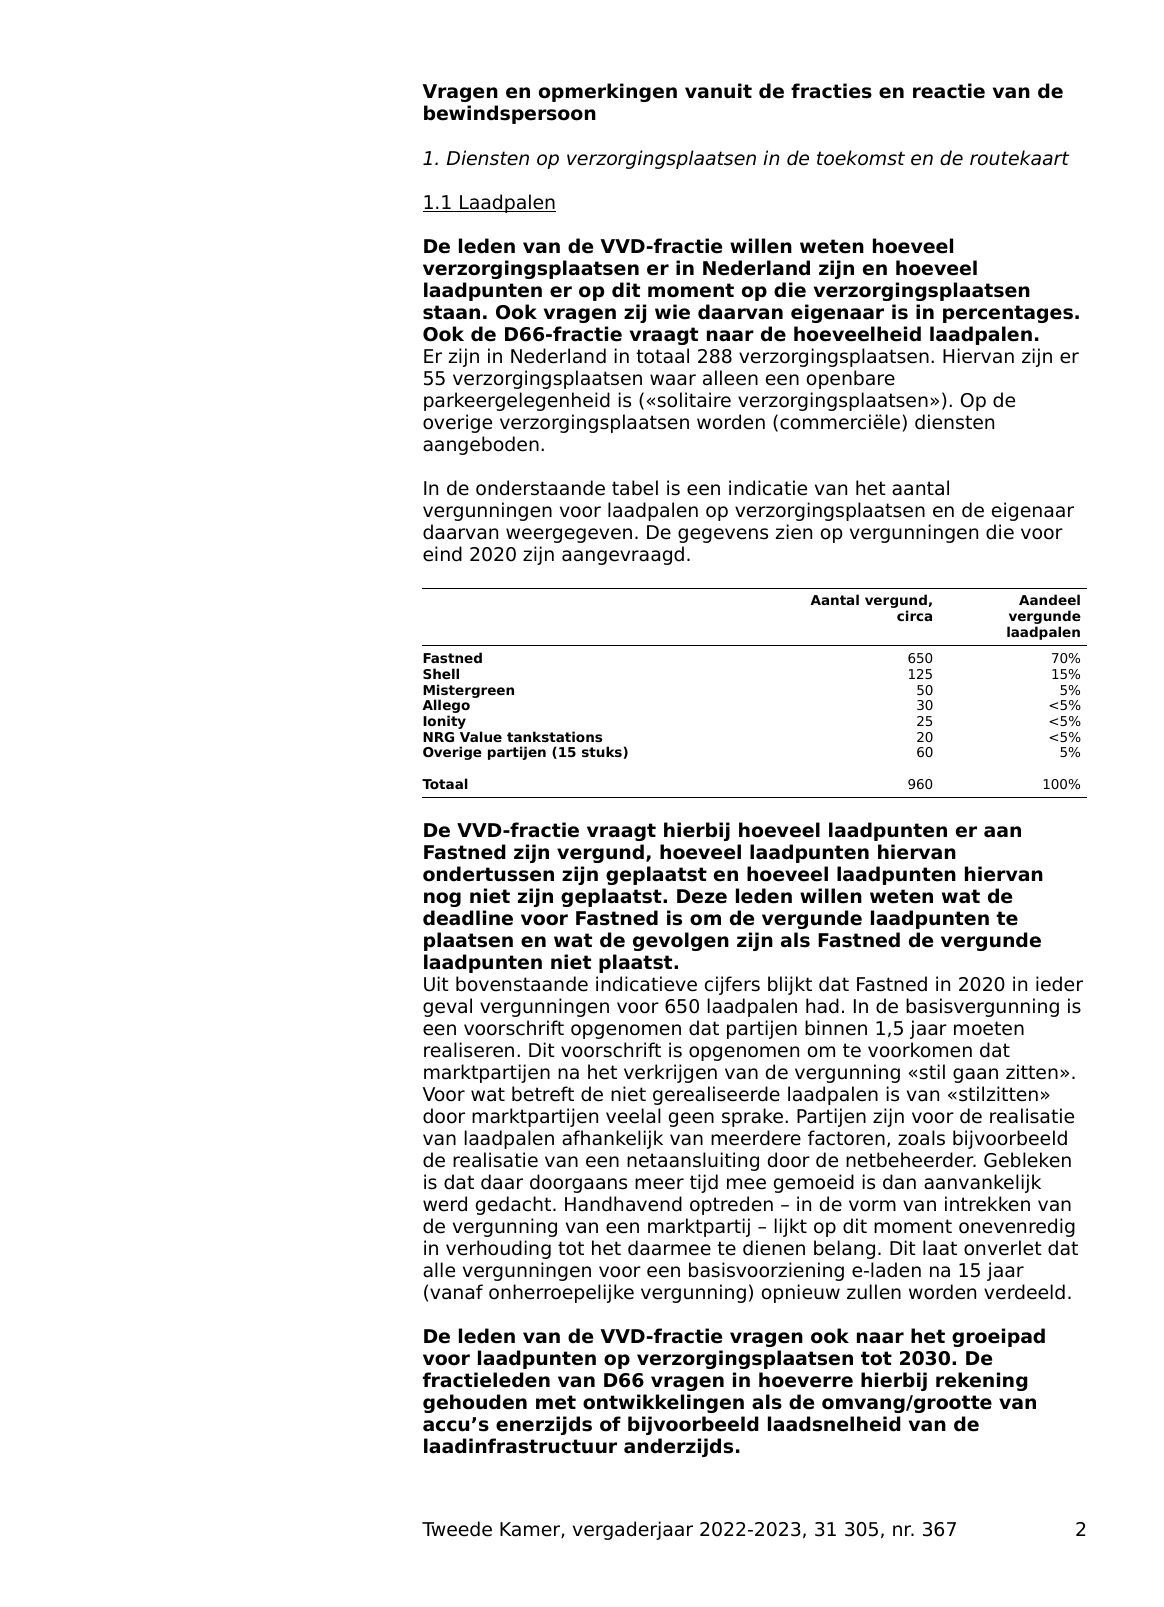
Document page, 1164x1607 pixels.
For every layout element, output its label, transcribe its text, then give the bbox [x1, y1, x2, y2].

table_cell 50 [791, 682, 939, 698]
table_cell NRG Value tankstations [422, 730, 791, 745]
table_cell [422, 761, 791, 777]
text Er zijn in Nederland in totaal 288 verzorgingsplaatsen. Hiervan zijn er 55 verzorgingsplaatsen waar alleen een openbare parkeergelegenheid is («solitaire verzorgingsplaatsen»). Op de overige verzorgingsplaatsen worden (commerciële) diensten aangeboden. [422, 346, 1087, 456]
table_cell <5% [939, 714, 1087, 729]
text De VVD-fractie vraagt hierbij hoeveel laadpunten er aan Fastned zijn vergund, hoeveel laadpunten hiervan ondertussen zijn geplaatst en hoeveel laadpunten hiervan nog niet zijn geplaatst. Deze leden willen weten wat de deadline voor Fastned is om de vergunde laadpunten te plaatsen en wat de gevolgen zijn als Fastned de vergunde laadpunten niet plaatst. [422, 820, 1087, 974]
table_cell 650 [791, 646, 939, 667]
table_cell 70% [939, 646, 1087, 667]
text De leden van de VVD-fractie vragen ook naar het groeipad voor laadpunten op verzorgingsplaatsen tot 2030. De fractieleden van D66 vragen in hoeverre hierbij rekening gehouden met ontwikkelingen als de omvang/grootte van accu’s enerzijds of bijvoorbeeld laadsnelheid van de laadinfrastructuur anderzijds. [422, 1326, 1087, 1458]
table_cell Totaal [422, 777, 791, 797]
table_cell 20 [791, 730, 939, 745]
subtitle 1.1 Laadpalen [422, 192, 1087, 213]
table_cell 5% [939, 682, 1087, 698]
table_cell Fastned [422, 646, 791, 667]
table_cell Mistergreen [422, 682, 791, 698]
table_cell <5% [939, 698, 1087, 714]
table_header Aantal vergund, circa [791, 589, 939, 645]
table_cell <5% [939, 730, 1087, 745]
table_cell Overige partijen (15 stuks) [422, 745, 791, 761]
table_cell 60 [791, 745, 939, 761]
table_cell 15% [939, 667, 1087, 682]
table_header Aandeel vergunde laadpalen [939, 589, 1087, 645]
table_cell [791, 761, 939, 777]
table_cell 100% [939, 777, 1087, 797]
table_cell 30 [791, 698, 939, 714]
table_cell 125 [791, 667, 939, 682]
table_cell 5% [939, 745, 1087, 761]
table_cell Shell [422, 667, 791, 682]
text In de onderstaande tabel is een indicatie van het aantal vergunningen voor laadpalen op verzorgingsplaatsen en de eigenaar daarvan weergegeven. De gegevens zien op vergunningen die voor eind 2020 zijn aangevraagd. [422, 478, 1087, 566]
table_cell 960 [791, 777, 939, 797]
text De leden van de VVD-fractie willen weten hoeveel verzorgingsplaatsen er in Nederland zijn en hoeveel laadpunten er op dit moment op die verzorgingsplaatsen staan. Ook vragen zij wie daarvan eigenaar is in percentages. Ook de D66-fractie vraagt naar de hoeveelheid laadpalen. [422, 236, 1087, 346]
table_cell Ionity [422, 714, 791, 729]
table_header [422, 589, 791, 645]
table_cell [939, 761, 1087, 777]
text Uit bovenstaande indicatieve cijfers blijkt dat Fastned in 2020 in ieder geval vergunningen voor 650 laadpalen had. In de basisvergunning is een voorschrift opgenomen dat partijen binnen 1,5 jaar moeten realiseren. Dit voorschrift is opgenomen om te voorkomen dat marktpartijen na het verkrijgen van de vergunning «stil gaan zitten». Voor wat betreft de niet gerealiseerde laadpalen is van «stilzitten» door marktpartijen veelal geen sprake. Partijen zijn voor de realisatie van laadpalen afhankelijk van meerdere factoren, zoals bijvoorbeeld de realisatie van een netaansluiting door de netbeheerder. Gebleken is dat daar doorgaans meer tijd mee gemoeid is dan aanvankelijk werd gedacht. Handhavend optreden – in de vorm van intrekken van de vergunning van een marktpartij – lijkt op dit moment onevenredig in verhouding tot het daarmee te dienen belang. Dit laat onverlet dat alle vergunningen voor een basisvoorziening e-laden na 15 jaar (vanaf onherroepelijke vergunning) opnieuw zullen worden verdeeld. [422, 974, 1087, 1304]
subtitle 1. Diensten op verzorgingsplaatsen in de toekomst en de routekaart [422, 147, 1087, 169]
table_cell Allego [422, 698, 791, 714]
table_cell 25 [791, 714, 939, 729]
subtitle Vragen en opmerkingen vanuit de fracties en reactie van de bewindspersoon [422, 81, 1087, 125]
